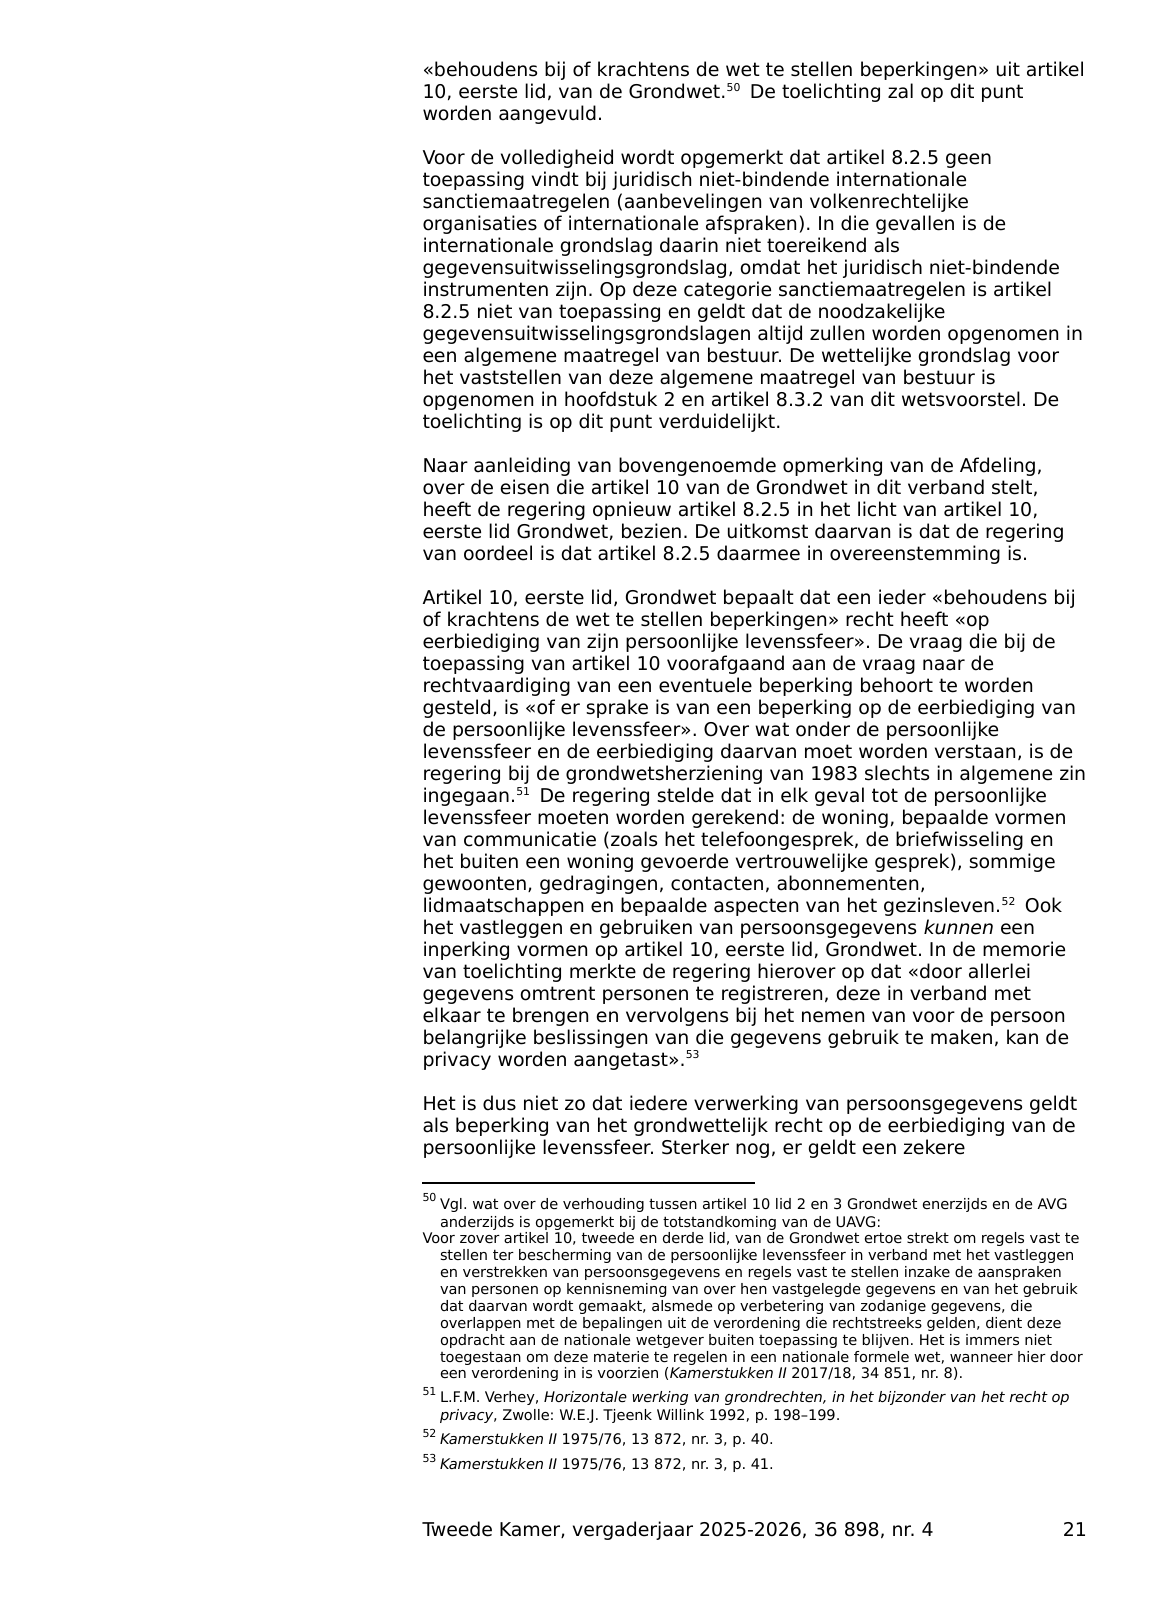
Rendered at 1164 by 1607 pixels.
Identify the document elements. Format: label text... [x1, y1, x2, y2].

text L.F.M. Verhey, Horizontale werking van grondrechten, in het bijzonder van het recht op privacy, Zwolle: W.E.J. Tjeenk Willink 1992, p. 198–199. [422, 1385, 1087, 1424]
text Kamerstukken II 1975/76, 13 872, nr. 3, p. 41. [422, 1452, 1087, 1474]
text Voor de volledigheid wordt opgemerkt dat artikel 8.2.5 geen toepassing vindt bij juridisch niet-bindende internationale sanctiemaatregelen (aanbevelingen van volkenrechtelijke organisaties of internationale afspraken). In die gevallen is de internationale grondslag daarin niet toereikend als gegevensuitwisselingsgrondslag, omdat het juridisch niet-bindende instrumenten zijn. Op deze categorie sanctiemaatregelen is artikel 8.2.5 niet van toepassing en geldt dat de noodzakelijke gegevensuitwisselingsgrondslagen altijd zullen worden opgenomen in een algemene maatregel van bestuur. De wettelijke grondslag voor het vaststellen van deze algemene maatregel van bestuur is opgenomen in hoofdstuk 2 en artikel 8.3.2 van dit wetsvoorstel. De toelichting is op dit punt verduidelijkt. [422, 147, 1087, 433]
text Het is dus niet zo dat iedere verwerking van persoonsgegevens geldt als beperking van het grondwettelijk recht op de eerbiediging van de persoonlijke levenssfeer. Sterker nog, er geldt een zekere [422, 1093, 1087, 1159]
text Naar aanleiding van bovengenoemde opmerking van de Afdeling, over de eisen die artikel 10 van de Grondwet in dit verband stelt, heeft de regering opnieuw artikel 8.2.5 in het licht van artikel 10, eerste lid Grondwet, bezien. De uitkomst daarvan is dat de regering van oordeel is dat artikel 8.2.5 daarmee in overeenstemming is. [422, 455, 1087, 565]
text Artikel 10, eerste lid, Grondwet bepaalt dat een ieder «behoudens bij of krachtens de wet te stellen beperkingen» recht heeft «op eerbiediging van zijn persoonlijke levenssfeer». De vraag die bij de toepassing van artikel 10 voorafgaand aan de vraag naar de rechtvaardiging van een eventuele beperking behoort te worden gesteld, is «of er sprake is van een beperking op de eerbiediging van de persoonlijke levenssfeer». Over wat onder de persoonlijke levenssfeer en de eerbiediging daarvan moet worden verstaan, is de regering bij de grondwetsherziening van 1983 slechts in algemene zin ingegaan. De regering stelde dat in elk geval tot de persoonlijke levenssfeer moeten worden gerekend: de woning, bepaalde vormen van communicatie (zoals het telefoongesprek, de briefwisseling en het buiten een woning gevoerde vertrouwelijke gesprek), sommige gewoonten, gedragingen, contacten, abonnementen, lidmaatschappen en bepaalde aspecten van het gezinsleven. Ook het vastleggen en gebruiken van persoonsgegevens kunnen een inperking vormen op artikel 10, eerste lid, Grondwet. In de memorie van toelichting merkte de regering hierover op dat «door allerlei gegevens omtrent personen te registreren, deze in verband met elkaar te brengen en vervolgens bij het nemen van voor de persoon belangrijke beslissingen van die gegevens gebruik te maken, kan de privacy worden aangetast». [422, 587, 1087, 1071]
text «behoudens bij of krachtens de wet te stellen beperkingen» uit artikel 10, eerste lid, van de Grondwet. De toelichting zal op dit punt worden aangevuld. [422, 59, 1087, 125]
text Vgl. wat over de verhouding tussen artikel 10 lid 2 en 3 Grondwet enerzijds en de AVG anderzijds is opgemerkt bij de totstandkoming van de UAVG: [422, 1192, 1087, 1231]
text Kamerstukken II 1975/76, 13 872, nr. 3, p. 40. [422, 1427, 1087, 1449]
text Voor zover artikel 10, tweede en derde lid, van de Grondwet ertoe strekt om regels vast te stellen ter bescherming van de persoonlijke levenssfeer in verband met het vastleggen en verstrekken van persoonsgegevens en regels vast te stellen inzake de aanspraken van personen op kennisneming van over hen vastgelegde gegevens en van het gebruik dat daarvan wordt gemaakt, alsmede op verbetering van zodanige gegevens, die overlappen met de bepalingen uit de verordening die rechtstreeks gelden, dient deze opdracht aan de nationale wetgever buiten toepassing te blijven. Het is immers niet toegestaan om deze materie te regelen in een nationale formele wet, wanneer hier door een verordening in is voorzien (Kamerstukken II 2017/18, 34 851, nr. 8). [422, 1231, 1087, 1382]
